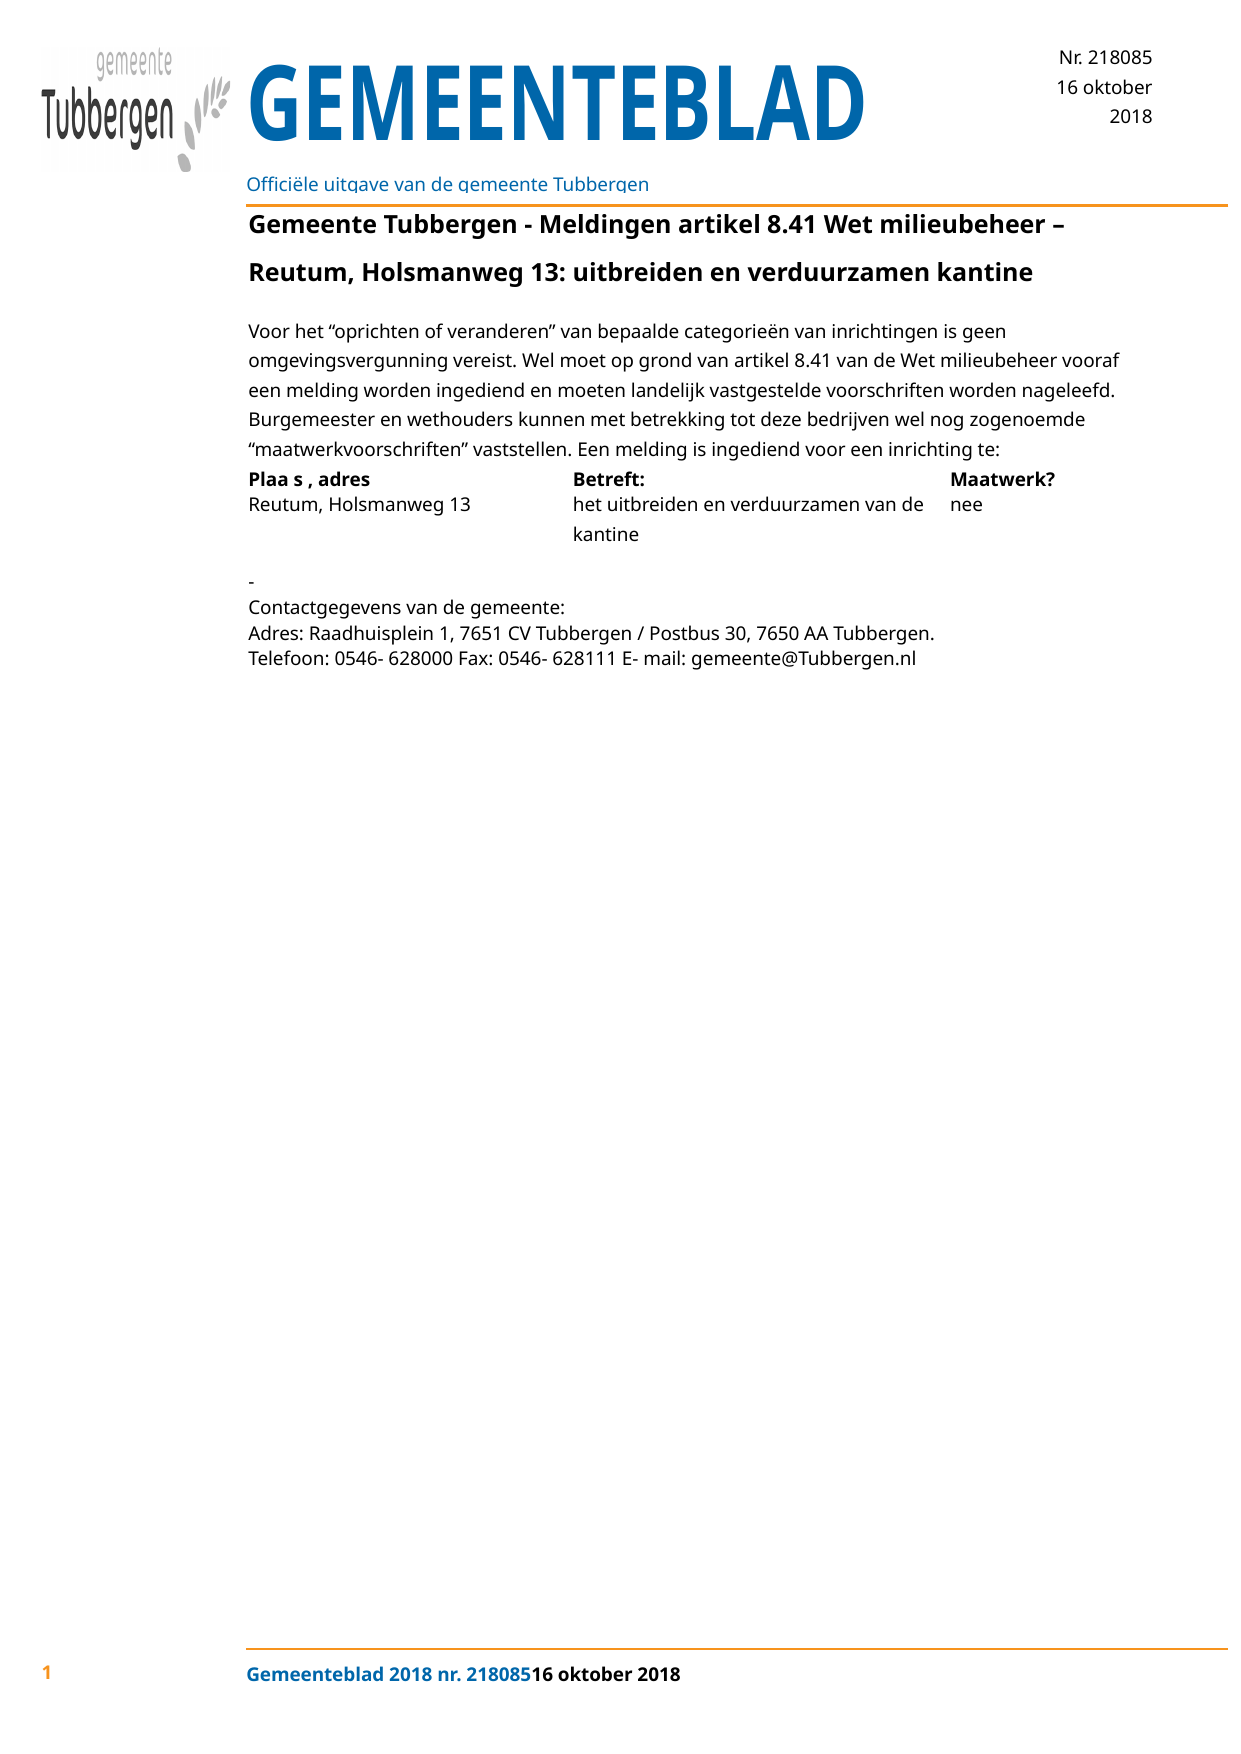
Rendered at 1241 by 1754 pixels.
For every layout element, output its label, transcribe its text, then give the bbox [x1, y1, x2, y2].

table_cell het uitbreiden en verduurzamen van de kantine [573, 492, 950, 547]
text Gemeente Tubbergen - Meldingen artikel 8.41 Wet milieubeheer – Reutum, Holsmanweg 13: uitbreiden en verduurzamen kantine [248, 207, 1152, 288]
text Contactgegevens van de gemeente: [248, 594, 1152, 620]
table_header Maatwerk? [950, 466, 1152, 492]
picture [41, 47, 231, 172]
table_header Betreft: [573, 466, 950, 492]
text Adres: Raadhuisplein 1, 7651 CV Tubbergen / Postbus 30, 7650 AA Tubbergen. [248, 620, 1152, 646]
table_cell nee [950, 492, 1152, 547]
text - [248, 568, 1152, 594]
text Telefoon: 0546- 628000 Fax: 0546- 628111 E- mail: gemeente@Tubbergen.nl [248, 646, 1152, 671]
table_header Plaa s , adres [248, 466, 573, 492]
table_cell Reutum, Holsmanweg 13 [248, 492, 573, 547]
text Voor het “oprichten of veranderen” van bepaalde categorieën van inrichtingen is geen omgevingsvergunning vereist. Wel moet op grond van artikel 8.41 van de Wet milieubeheer vooraf een melding worden ingediend en moeten landelijk vastgestelde voorschriften worden nageleefd. Burgemeester en wethouders kunnen met betrekking tot deze bedrijven wel nog zogenoemde “maatwerkvoorschriften” vaststellen. Een melding is ingediend voor een inrichting te: [248, 318, 1152, 462]
